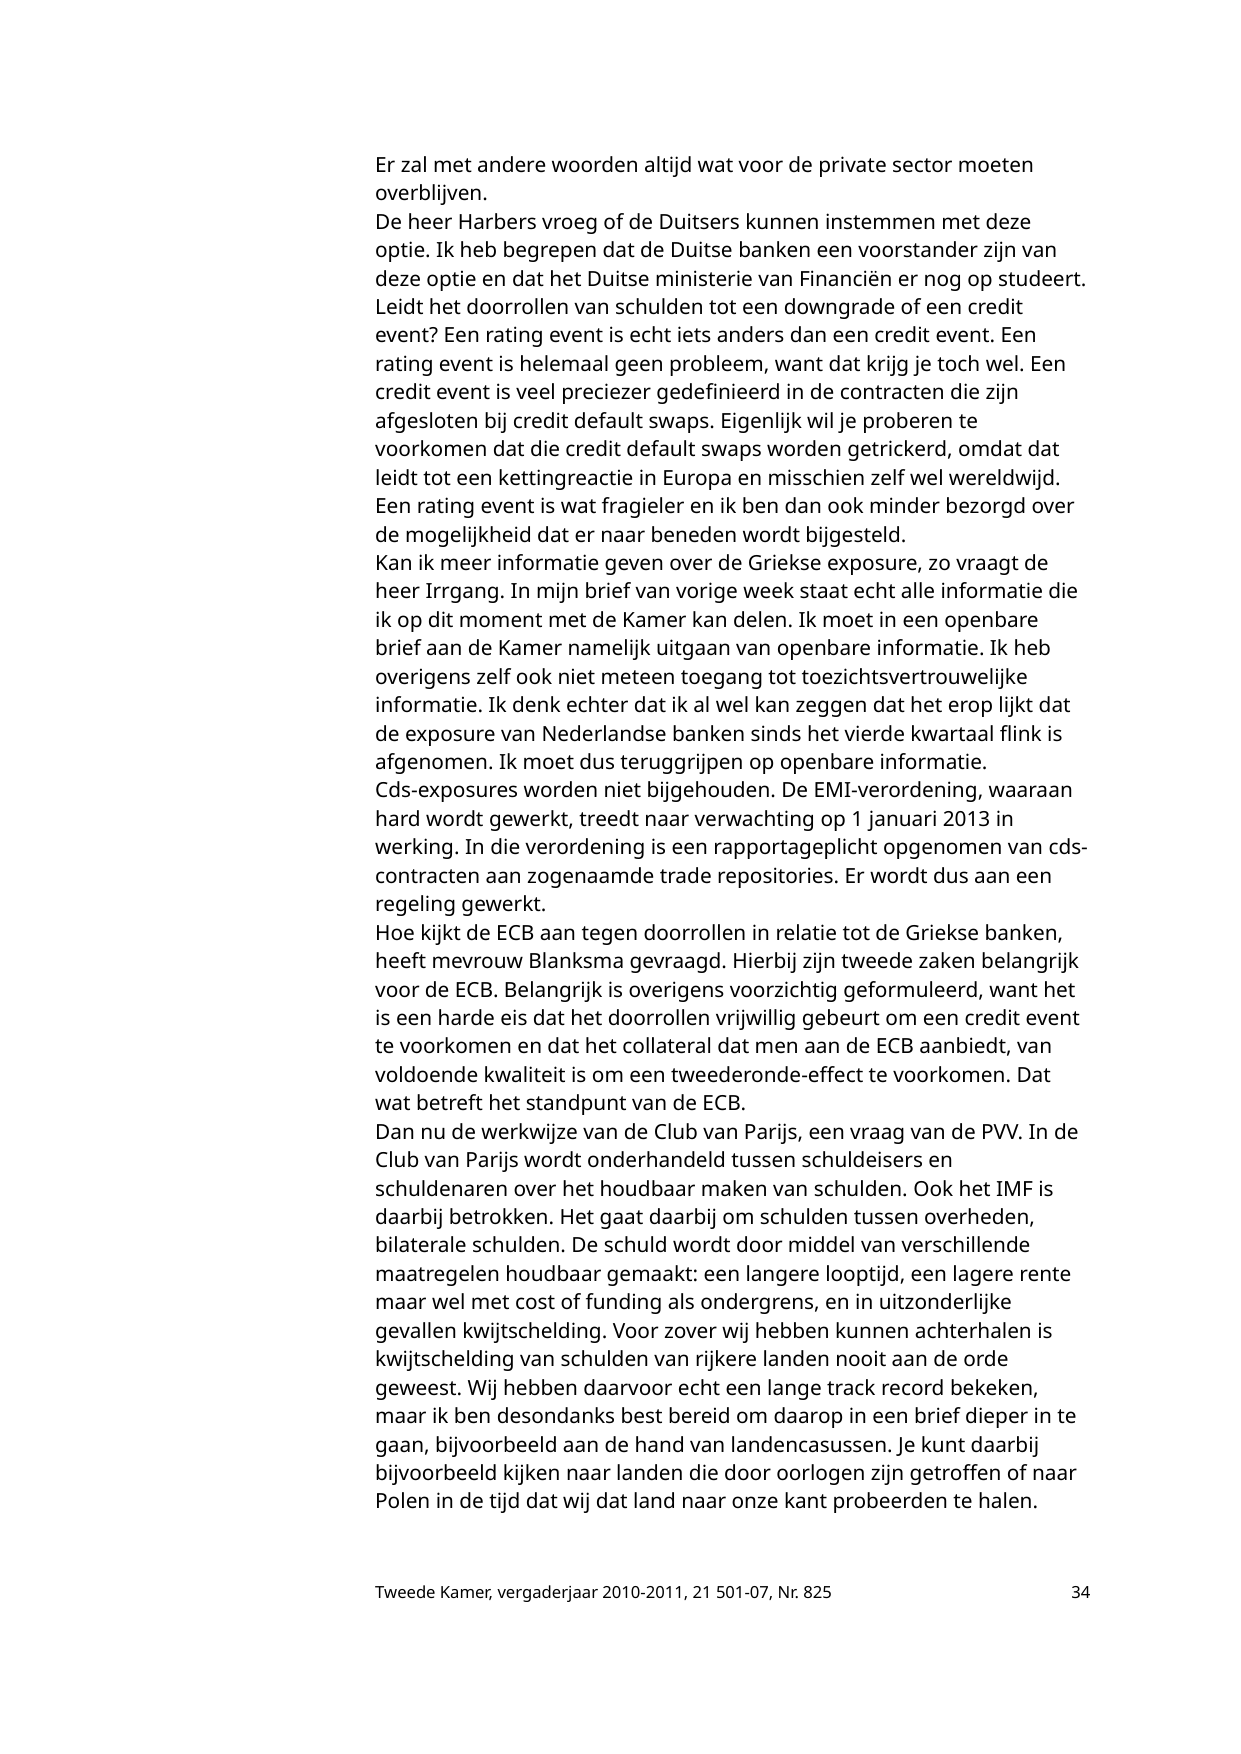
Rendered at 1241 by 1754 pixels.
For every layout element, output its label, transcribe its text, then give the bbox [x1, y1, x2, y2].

text Cds-exposures worden niet bijgehouden. De EMI-verordening, waaraan hard wordt gewerkt, treedt naar verwachting op 1 januari 2013 in werking. In die verordening is een rapportageplicht opgenomen van cds-contracten aan zogenaamde trade repositories. Er wordt dus aan een regeling gewerkt. [375, 776, 1090, 918]
text Leidt het doorrollen van schulden tot een downgrade of een credit event? Een rating event is echt iets anders dan een credit event. Een rating event is helemaal geen probleem, want dat krijg je toch wel. Een credit event is veel preciezer gedefinieerd in de contracten die zijn afgesloten bij credit default swaps. Eigenlijk wil je proberen te voorkomen dat die credit default swaps worden getrickerd, omdat dat leidt tot een kettingreactie in Europa en misschien zelf wel wereldwijd. Een rating event is wat fragieler en ik ben dan ook minder bezorgd over de mogelijkheid dat er naar beneden wordt bijgesteld. [375, 292, 1090, 548]
text Dan nu de werkwijze van de Club van Parijs, een vraag van de PVV. In de Club van Parijs wordt onderhandeld tussen schuldeisers en schuldenaren over het houdbaar maken van schulden. Ook het IMF is daarbij betrokken. Het gaat daarbij om schulden tussen overheden, bilaterale schulden. De schuld wordt door middel van verschillende maatregelen houdbaar gemaakt: een langere looptijd, een lagere rente maar wel met cost of funding als ondergrens, en in uitzonderlijke gevallen kwijtschelding. Voor zover wij hebben kunnen achterhalen is kwijtschelding van schulden van rijkere landen nooit aan de orde geweest. Wij hebben daarvoor echt een lange track record bekeken, maar ik ben desondanks best bereid om daarop in een brief dieper in te gaan, bijvoorbeeld aan de hand van landencasussen. Je kunt daarbij bijvoorbeeld kijken naar landen die door oorlogen zijn getroffen of naar Polen in de tijd dat wij dat land naar onze kant probeerden te halen. [375, 1117, 1090, 1515]
text Hoe kijkt de ECB aan tegen doorrollen in relatie tot de Griekse banken, heeft mevrouw Blanksma gevraagd. Hierbij zijn tweede zaken belangrijk voor de ECB. Belangrijk is overigens voorzichtig geformuleerd, want het is een harde eis dat het doorrollen vrijwillig gebeurt om een credit event te voorkomen en dat het collateral dat men aan de ECB aanbiedt, van voldoende kwaliteit is om een tweederonde-effect te voorkomen. Dat wat betreft het standpunt van de ECB. [375, 918, 1090, 1117]
text Er zal met andere woorden altijd wat voor de private sector moeten overblijven. [375, 150, 1090, 207]
text Kan ik meer informatie geven over de Griekse exposure, zo vraagt de heer Irrgang. In mijn brief van vorige week staat echt alle informatie die ik op dit moment met de Kamer kan delen. Ik moet in een openbare brief aan de Kamer namelijk uitgaan van openbare informatie. Ik heb overigens zelf ook niet meteen toegang tot toezichtsvertrouwelijke informatie. Ik denk echter dat ik al wel kan zeggen dat het erop lijkt dat de exposure van Nederlandse banken sinds het vierde kwartaal flink is afgenomen. Ik moet dus teruggrijpen op openbare informatie. [375, 548, 1090, 776]
text De heer Harbers vroeg of de Duitsers kunnen instemmen met deze optie. Ik heb begrepen dat de Duitse banken een voorstander zijn van deze optie en dat het Duitse ministerie van Financiën er nog op studeert. [375, 207, 1090, 292]
